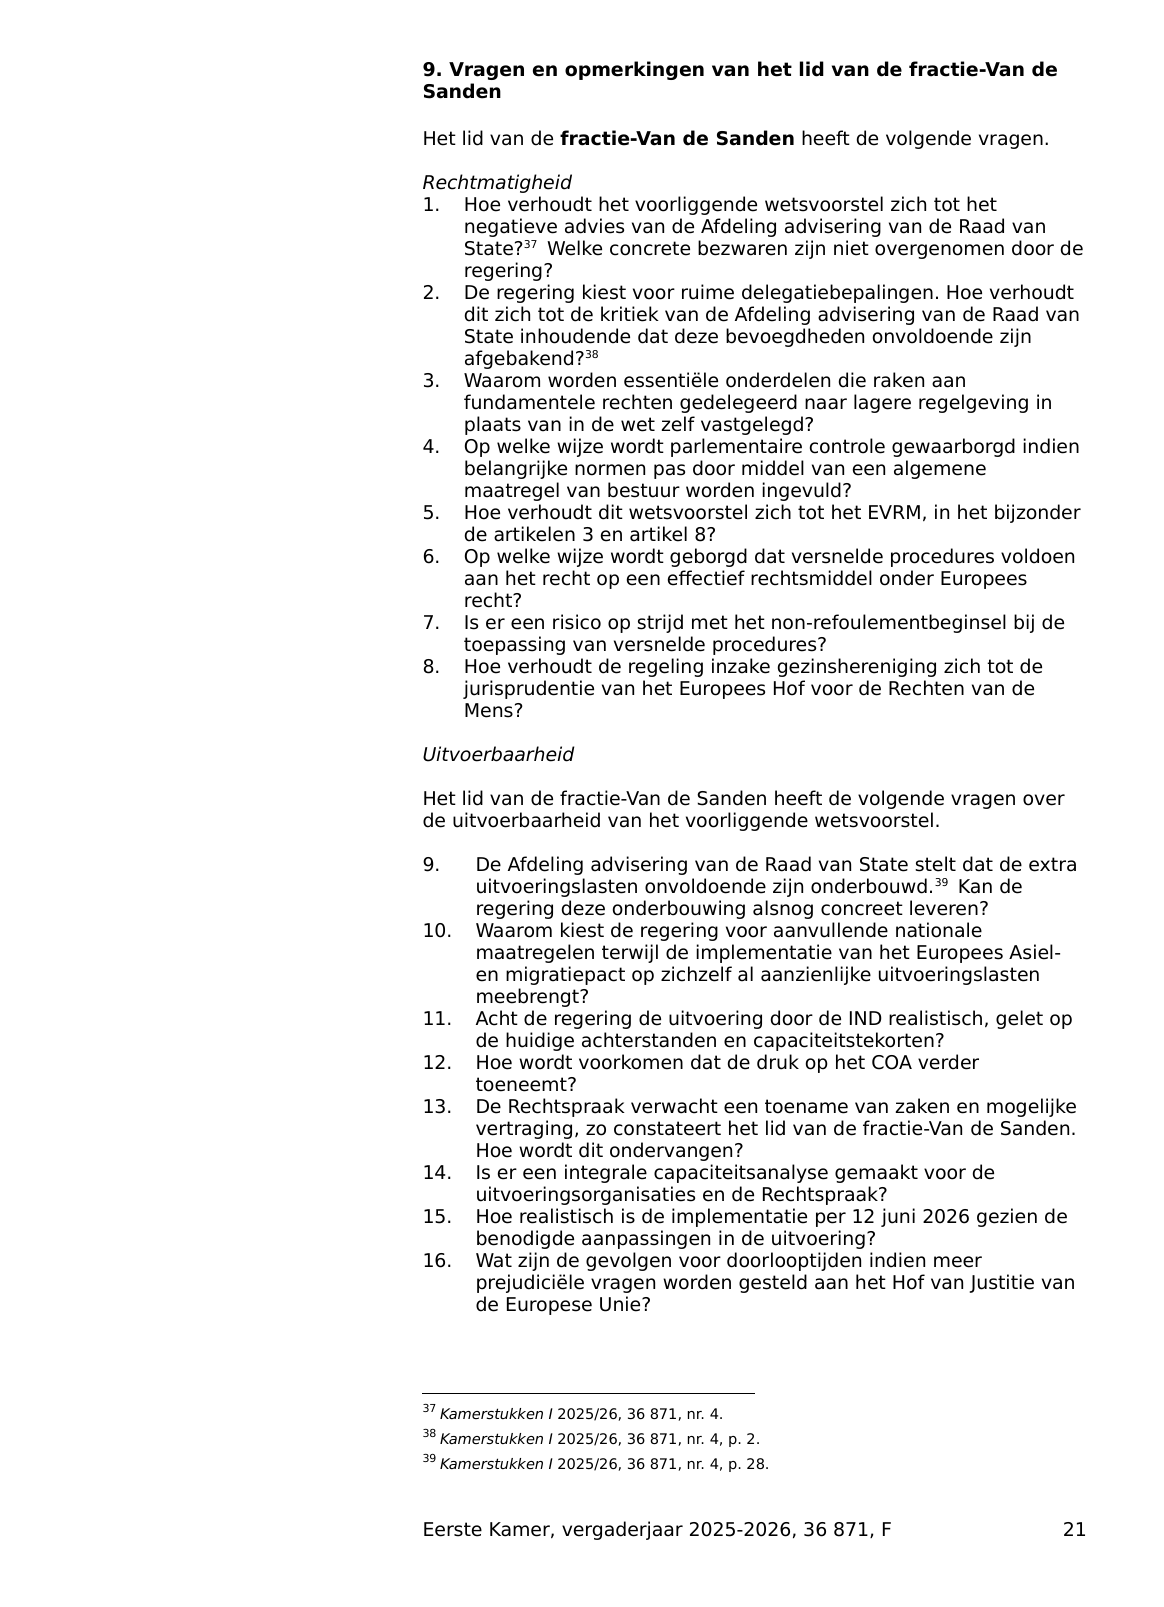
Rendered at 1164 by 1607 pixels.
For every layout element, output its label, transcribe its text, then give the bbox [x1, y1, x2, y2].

text 10. Waarom kiest de regering voor aanvullende nationale maatregelen terwijl de implementatie van het Europees Asiel- en migratiepact op zichzelf al aanzienlijke uitvoeringslasten meebrengt? [422, 920, 1087, 1008]
text 7. Is er een risico op strijd met het non-refoulementbeginsel bij de toepassing van versnelde procedures? [422, 612, 1087, 656]
text 11. Acht de regering de uitvoering door de IND realistisch, gelet op de huidige achterstanden en capaciteitstekorten? [422, 1008, 1087, 1052]
text 9. De Afdeling advisering van de Raad van State stelt dat de extra uitvoeringslasten onvoldoende zijn onderbouwd. Kan de regering deze onderbouwing alsnog concreet leveren? [422, 854, 1087, 920]
text 3. Waarom worden essentiële onderdelen die raken aan fundamentele rechten gedelegeerd naar lagere regelgeving in plaats van in de wet zelf vastgelegd? [422, 370, 1087, 436]
text 6. Op welke wijze wordt geborgd dat versnelde procedures voldoen aan het recht op een effectief rechtsmiddel onder Europees recht? [422, 546, 1087, 612]
text 13. De Rechtspraak verwacht een toename van zaken en mogelijke vertraging, zo constateert het lid van de fractie-Van de Sanden. Hoe wordt dit ondervangen? [422, 1096, 1087, 1162]
text 15. Hoe realistisch is de implementatie per 12 juni 2026 gezien de benodigde aanpassingen in de uitvoering? [422, 1206, 1087, 1250]
subtitle 9. Vragen en opmerkingen van het lid van de fractie-Van de Sanden [422, 59, 1087, 103]
text Kamerstukken I 2025/26, 36 871, nr. 4, p. 2. [422, 1427, 1087, 1449]
text Het lid van de fractie-Van de Sanden heeft de volgende vragen. [422, 128, 1087, 150]
subtitle Rechtmatigheid [422, 172, 1087, 194]
text 16. Wat zijn de gevolgen voor doorlooptijden indien meer prejudiciële vragen worden gesteld aan het Hof van Justitie van de Europese Unie? [422, 1250, 1087, 1316]
text Kamerstukken I 2025/26, 36 871, nr. 4. [422, 1402, 1087, 1424]
text 4. Op welke wijze wordt parlementaire controle gewaarborgd indien belangrijke normen pas door middel van een algemene maatregel van bestuur worden ingevuld? [422, 436, 1087, 502]
text 12. Hoe wordt voorkomen dat de druk op het COA verder toeneemt? [422, 1052, 1087, 1096]
text Het lid van de fractie-Van de Sanden heeft de volgende vragen over de uitvoerbaarheid van het voorliggende wetsvoorstel. [422, 788, 1087, 832]
text 2. De regering kiest voor ruime delegatiebepalingen. Hoe verhoudt dit zich tot de kritiek van de Afdeling advisering van de Raad van State inhoudende dat deze bevoegdheden onvoldoende zijn afgebakend? [422, 282, 1087, 370]
text 5. Hoe verhoudt dit wetsvoorstel zich tot het EVRM, in het bijzonder de artikelen 3 en artikel 8? [422, 502, 1087, 546]
text 1. Hoe verhoudt het voorliggende wetsvoorstel zich tot het negatieve advies van de Afdeling advisering van de Raad van State? Welke concrete bezwaren zijn niet overgenomen door de regering? [422, 194, 1087, 282]
subtitle Uitvoerbaarheid [422, 744, 1087, 766]
text Kamerstukken I 2025/26, 36 871, nr. 4, p. 28. [422, 1452, 1087, 1474]
text 14. Is er een integrale capaciteitsanalyse gemaakt voor de uitvoeringsorganisaties en de Rechtspraak? [422, 1162, 1087, 1206]
text 8. Hoe verhoudt de regeling inzake gezinshereniging zich tot de jurisprudentie van het Europees Hof voor de Rechten van de Mens? [422, 656, 1087, 722]
